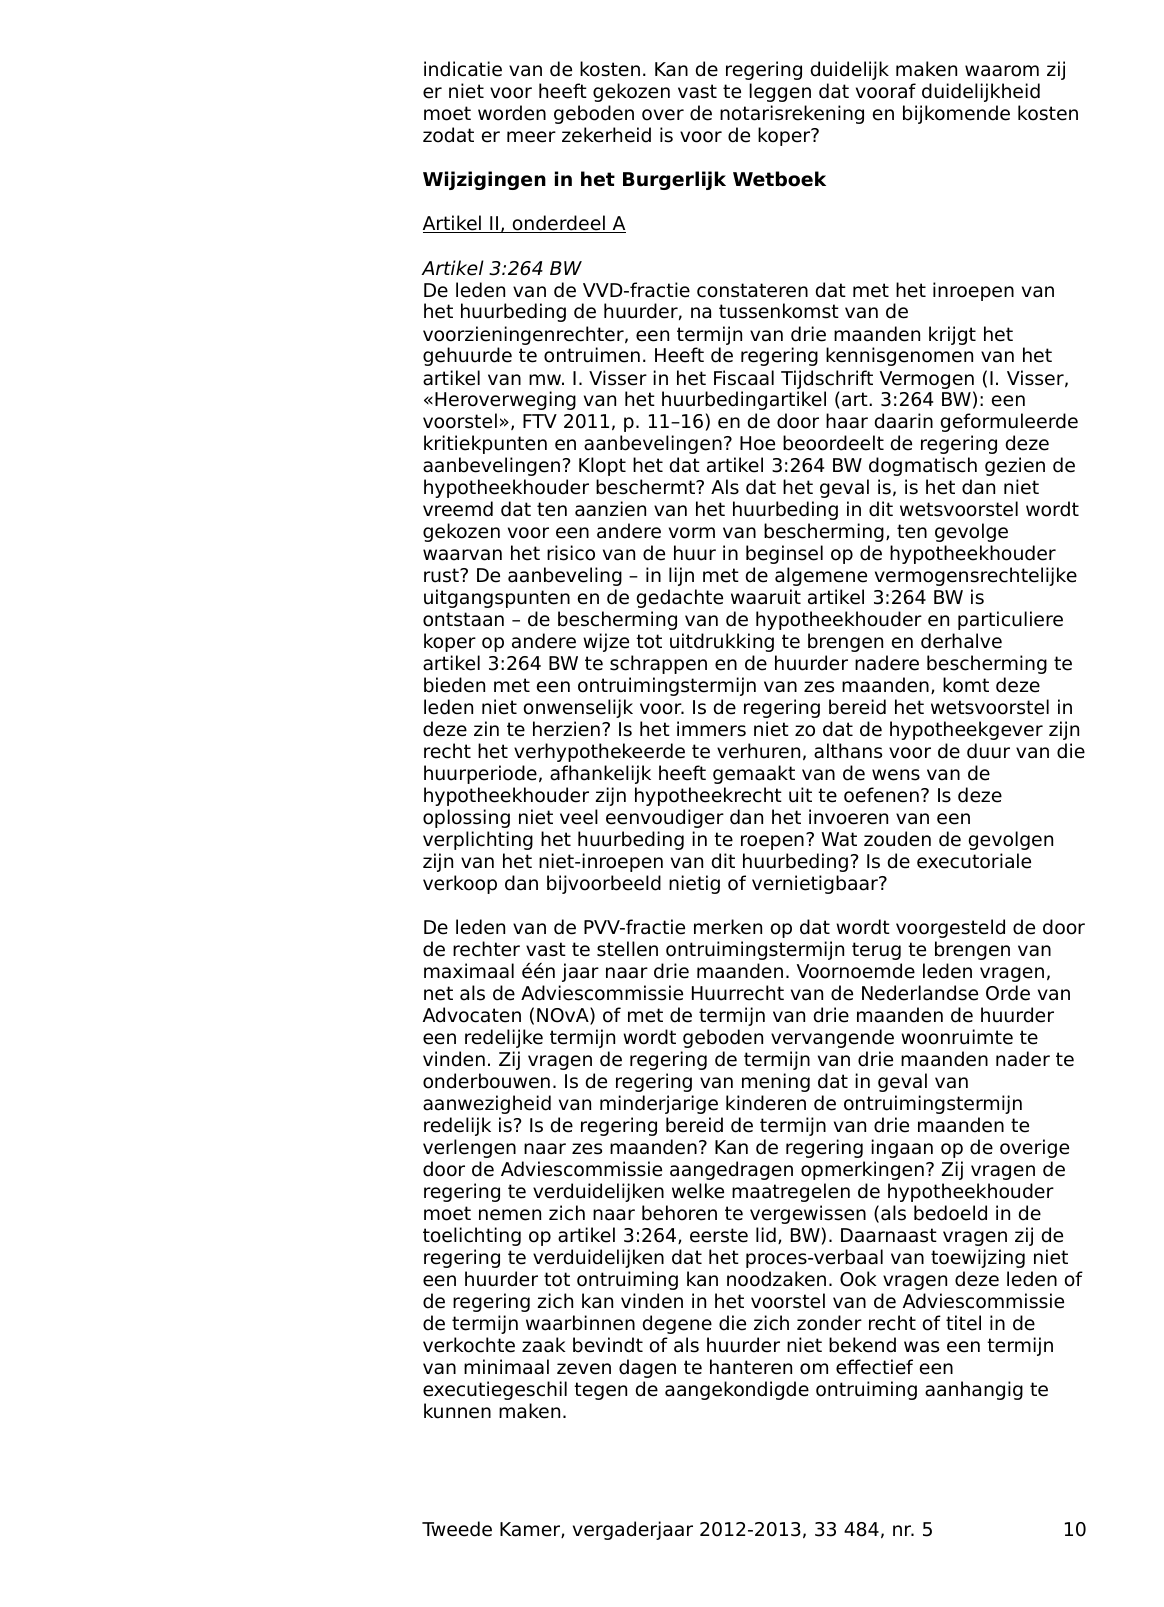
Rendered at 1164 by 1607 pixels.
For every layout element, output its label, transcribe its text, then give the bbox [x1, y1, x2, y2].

text De leden van de PVV-fractie merken op dat wordt voorgesteld de door de rechter vast te stellen ontruimingstermijn terug te brengen van maximaal één jaar naar drie maanden. Voornoemde leden vragen, net als de Adviescommissie Huurrecht van de Nederlandse Orde van Advocaten (NOvA) of met de termijn van drie maanden de huurder een redelijke termijn wordt geboden vervangende woonruimte te vinden. Zij vragen de regering de termijn van drie maanden nader te onderbouwen. Is de regering van mening dat in geval van aanwezigheid van minderjarige kinderen de ontruimingstermijn redelijk is? Is de regering bereid de termijn van drie maanden te verlengen naar zes maanden? Kan de regering ingaan op de overige door de Adviescommissie aangedragen opmerkingen? Zij vragen de regering te verduidelijken welke maatregelen de hypotheekhouder moet nemen zich naar behoren te vergewissen (als bedoeld in de toelichting op artikel 3:264, eerste lid, BW). Daarnaast vragen zij de regering te verduidelijken dat het proces-verbaal van toewijzing niet een huurder tot ontruiming kan noodzaken. Ook vragen deze leden of de regering zich kan vinden in het voorstel van de Adviescommissie de termijn waarbinnen degene die zich zonder recht of titel in de verkochte zaak bevindt of als huurder niet bekend was een termijn van minimaal zeven dagen te hanteren om effectief een executiegeschil tegen de aangekondigde ontruiming aanhangig te kunnen maken. [422, 917, 1087, 1423]
subtitle Artikel II, onderdeel A [422, 213, 1087, 235]
text indicatie van de kosten. Kan de regering duidelijk maken waarom zij er niet voor heeft gekozen vast te leggen dat vooraf duidelijkheid moet worden geboden over de notarisrekening en bijkomende kosten zodat er meer zekerheid is voor de koper? [422, 59, 1087, 147]
text De leden van de VVD-fractie constateren dat met het inroepen van het huurbeding de huurder, na tussenkomst van de voorzieningenrechter, een termijn van drie maanden krijgt het gehuurde te ontruimen. Heeft de regering kennisgenomen van het artikel van mw. I. Visser in het Fiscaal Tijdschrift Vermogen (I. Visser, «Heroverweging van het huurbedingartikel (art. 3:264 BW): een voorstel», FTV 2011, p. 11–16) en de door haar daarin geformuleerde kritiekpunten en aanbevelingen? Hoe beoordeelt de regering deze aanbevelingen? Klopt het dat artikel 3:264 BW dogmatisch gezien de hypotheekhouder beschermt? Als dat het geval is, is het dan niet vreemd dat ten aanzien van het huurbeding in dit wetsvoorstel wordt gekozen voor een andere vorm van bescherming, ten gevolge waarvan het risico van de huur in beginsel op de hypotheekhouder rust? De aanbeveling – in lijn met de algemene vermogensrechtelijke uitgangspunten en de gedachte waaruit artikel 3:264 BW is ontstaan – de bescherming van de hypotheekhouder en particuliere koper op andere wijze tot uitdrukking te brengen en derhalve artikel 3:264 BW te schrappen en de huurder nadere bescherming te bieden met een ontruimingstermijn van zes maanden, komt deze leden niet onwenselijk voor. Is de regering bereid het wetsvoorstel in deze zin te herzien? Is het immers niet zo dat de hypotheekgever zijn recht het verhypothekeerde te verhuren, althans voor de duur van die huurperiode, afhankelijk heeft gemaakt van de wens van de hypotheekhouder zijn hypotheekrecht uit te oefenen? Is deze oplossing niet veel eenvoudiger dan het invoeren van een verplichting het huurbeding in te roepen? Wat zouden de gevolgen zijn van het niet-inroepen van dit huurbeding? Is de executoriale verkoop dan bijvoorbeeld nietig of vernietigbaar? [422, 279, 1087, 895]
subtitle Wijzigingen in het Burgerlijk Wetboek [422, 169, 1087, 191]
subtitle Artikel 3:264 BW [422, 257, 1087, 279]
